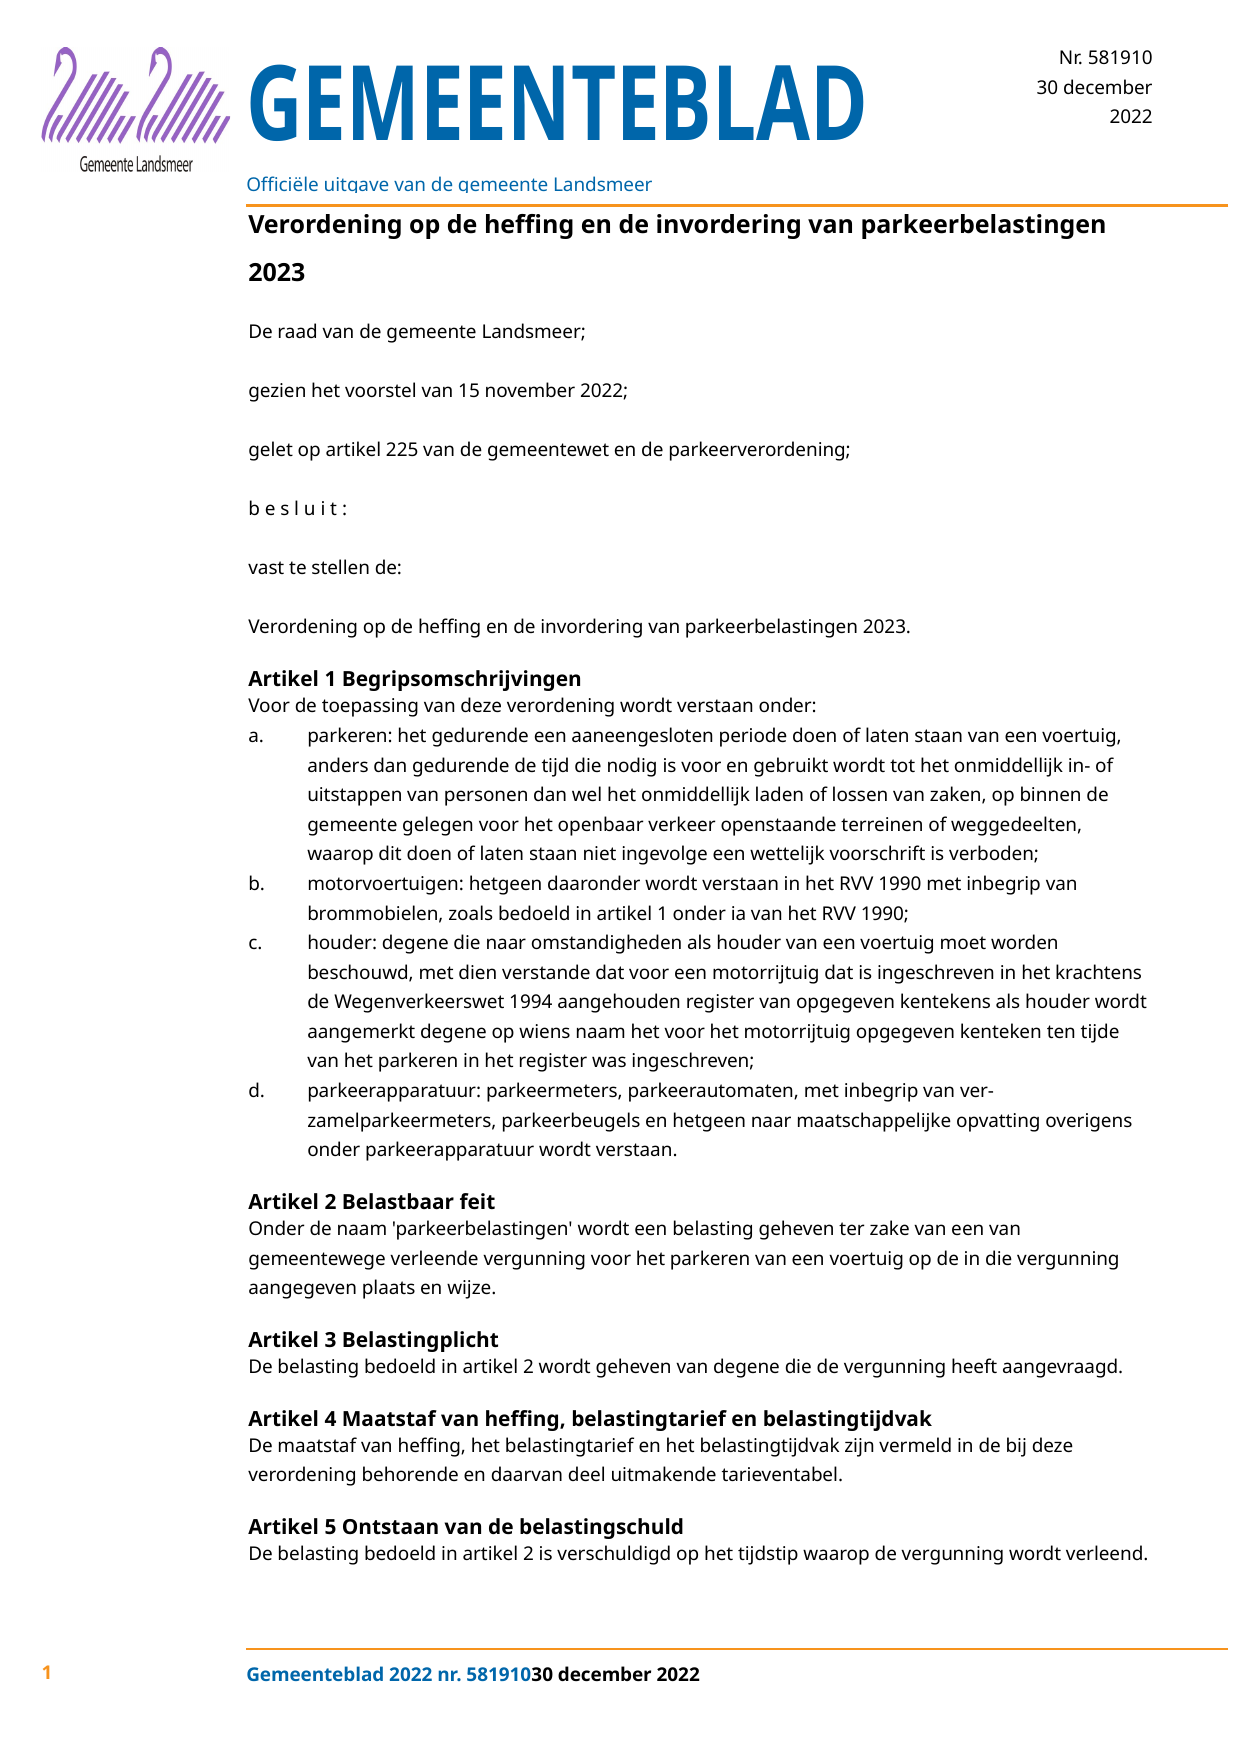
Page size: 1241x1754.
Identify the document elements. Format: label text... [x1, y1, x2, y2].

list motorvoertuigen: hetgeen daaronder wordt verstaan in het RVV 1990 met inbegrip van brommobielen, zoals bedoeld in artikel 1 onder ia van het RVV 1990; [248, 870, 1152, 925]
text De maatstaf van heffing, het belastingtarief en het belastingtijdvak zijn vermeld in de bij deze verordening behorende en daarvan deel uitmakende tarieventabel. [248, 1432, 1152, 1487]
text De belasting bedoeld in artikel 2 is verschuldigd op het tijdstip waarop de vergunning wordt verleend. [248, 1541, 1152, 1566]
text De raad van de gemeente Landsmeer; [248, 318, 1152, 344]
text Artikel 4 Maatstaf van heffing, belastingtarief en belastingtijdvak [248, 1404, 1152, 1432]
text Artikel 2 Belastbaar feit [248, 1187, 1152, 1215]
text b e s l u i t : [248, 495, 1152, 521]
text De belasting bedoeld in artikel 2 wordt geheven van degene die de vergunning heeft aangevraagd. [248, 1353, 1152, 1379]
text gelet op artikel 225 van de gemeentewet en de parkeerverordening; [248, 436, 1152, 462]
text Voor de toepassing van deze verordening wordt verstaan onder: [248, 693, 1152, 718]
picture [41, 47, 231, 172]
list parkeren: het gedurende een aaneengesloten periode doen of laten staan van een voertuig, anders dan gedurende de tijd die nodig is voor en gebruikt wordt tot het onmiddellijk in- of uitstappen van personen dan wel het onmiddellijk laden of lossen van zaken, op binnen de gemeente gelegen voor het openbaar verkeer openstaande terreinen of weggedeelten, waarop dit doen of laten staan niet ingevolge een wettelijk voorschrift is verboden; [248, 722, 1152, 866]
text Artikel 1 Begripsomschrijvingen [248, 664, 1152, 693]
text Verordening op de heffing en de invordering van parkeerbelastingen 2023 [248, 207, 1152, 288]
text Verordening op de heffing en de invordering van parkeerbelastingen 2023. [248, 614, 1152, 639]
list houder: degene die naar omstandigheden als houder van een voertuig moet worden beschouwd, met dien verstande dat voor een motorrijtuig dat is ingeschreven in het krachtens de Wegenverkeerswet 1994 aangehouden register van opgegeven kentekens als houder wordt aangemerkt degene op wiens naam het voor het motorrijtuig opgegeven kenteken ten tijde van het parkeren in het register was ingeschreven; [248, 929, 1152, 1073]
text Artikel 3 Belastingplicht [248, 1325, 1152, 1353]
text vast te stellen de: [248, 554, 1152, 580]
text gezien het voorstel van 15 november 2022; [248, 377, 1152, 403]
text Onder de naam 'parkeerbelastingen' wordt een belasting geheven ter zake van een van gemeentewege verleende vergunning voor het parkeren van een voertuig op de in die vergunning aangegeven plaats en wijze. [248, 1215, 1152, 1300]
text Artikel 5 Ontstaan van de belastingschuld [248, 1512, 1152, 1541]
list parkeerapparatuur: parkeermeters, parkeerautomaten, met inbegrip van ver-zamelparkeermeters, parkeerbeugels en hetgeen naar maatschappelijke opvatting overigens onder parkeerapparatuur wordt verstaan. [248, 1077, 1152, 1162]
